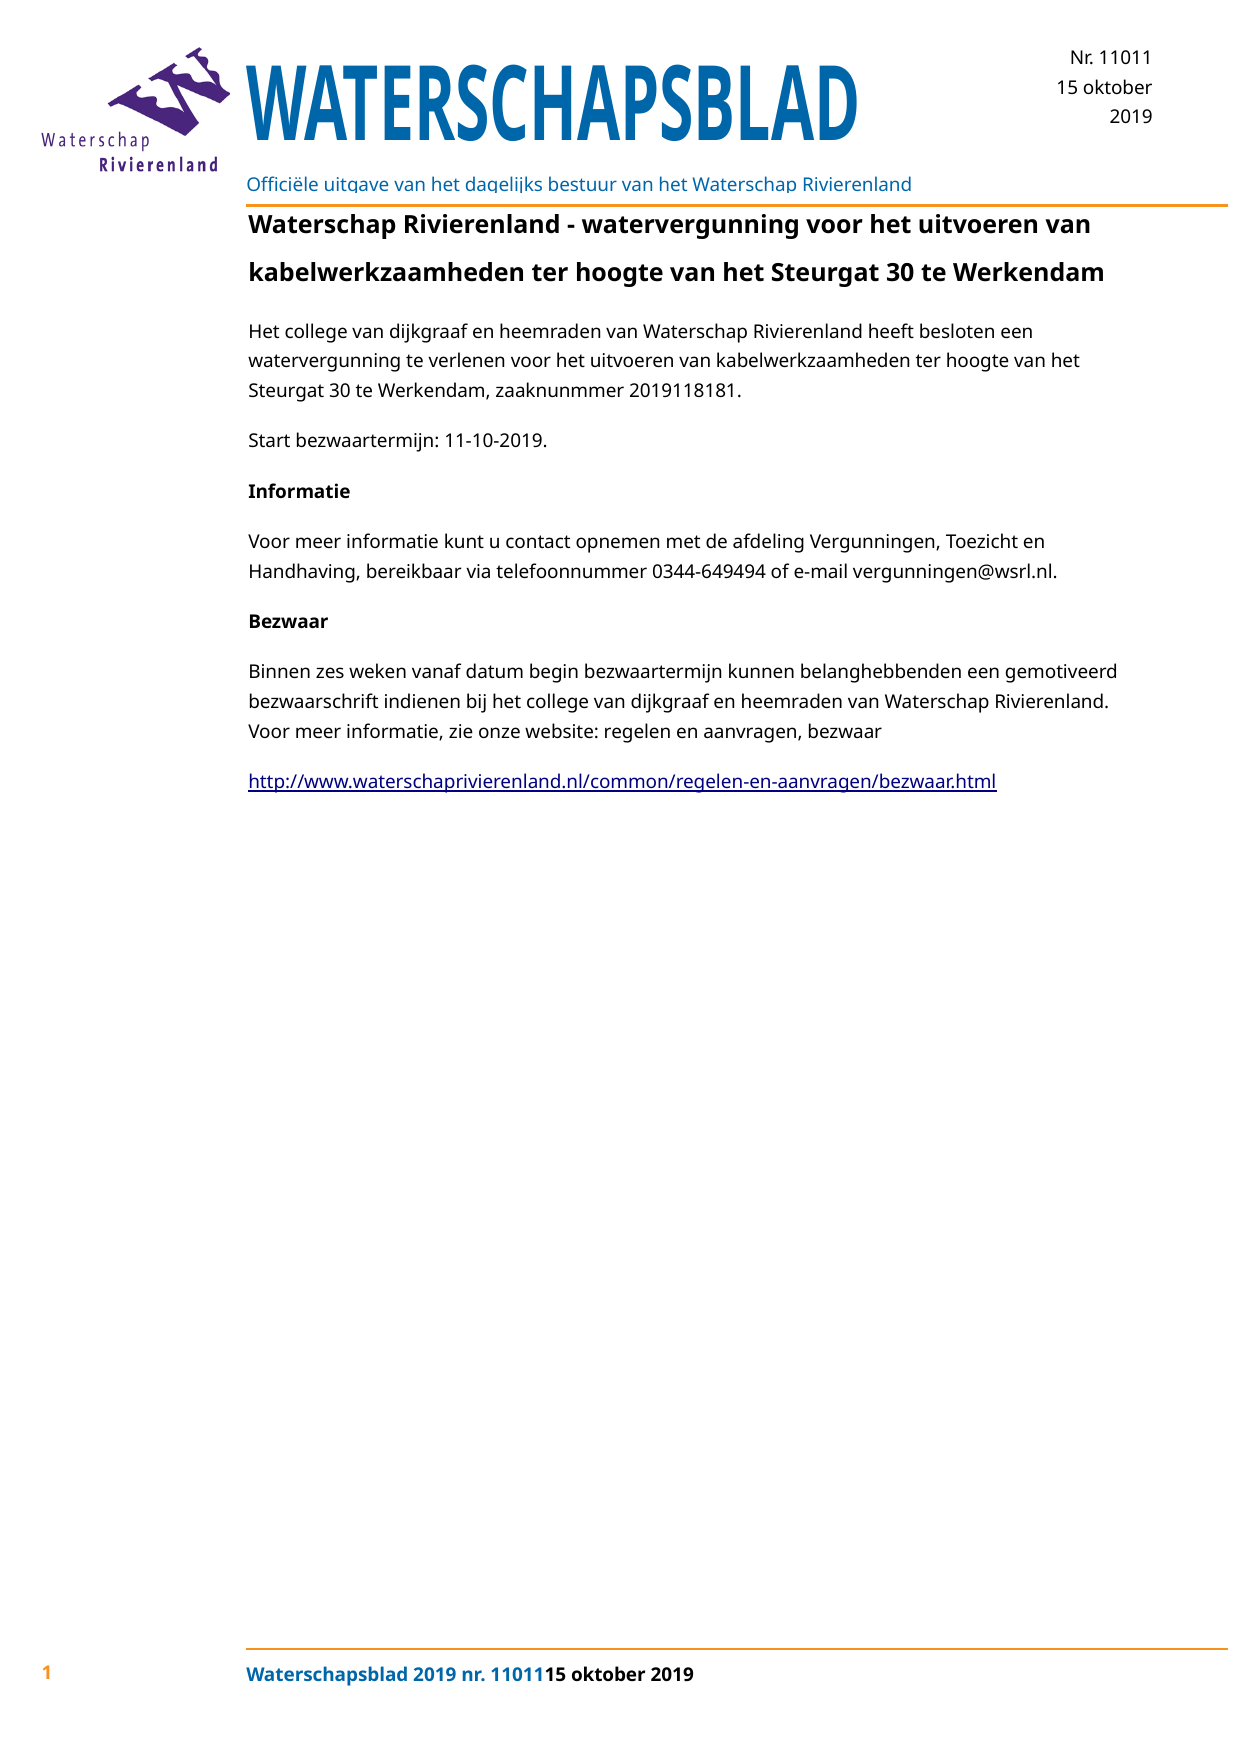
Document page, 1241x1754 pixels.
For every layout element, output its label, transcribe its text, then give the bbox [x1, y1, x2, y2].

text Informatie [248, 478, 1152, 504]
text Het college van dijkgraaf en heemraden van Waterschap Rivierenland heeft besloten een watervergunning te verlenen voor het uitvoeren van kabelwerkzaamheden ter hoogte van het Steurgat 30 te Werkendam, zaaknunmmer 2019118181. [248, 318, 1152, 403]
text Bezwaar [248, 608, 1152, 634]
text Voor meer informatie kunt u contact opnemen met de afdeling Vergunningen, Toezicht en Handhaving, bereikbaar via telefoonnummer 0344-649494 of e-mail vergunningen@wsrl.nl. [248, 528, 1152, 584]
text Start bezwaartermijn: 11-10-2019. [248, 427, 1152, 453]
text http://www.waterschaprivierenland.nl/common/regelen-en-aanvragen/bezwaar.html [248, 768, 1152, 794]
picture [41, 47, 231, 172]
text Waterschap Rivierenland - watervergunning voor het uitvoeren van kabelwerkzaamheden ter hoogte van het Steurgat 30 te Werkendam [248, 207, 1152, 288]
text Binnen zes weken vanaf datum begin bezwaartermijn kunnen belanghebbenden een gemotiveerd bezwaarschrift indienen bij het college van dijkgraaf en heemraden van Waterschap Rivierenland. Voor meer informatie, zie onze website: regelen en aanvragen, bezwaar [248, 659, 1152, 744]
